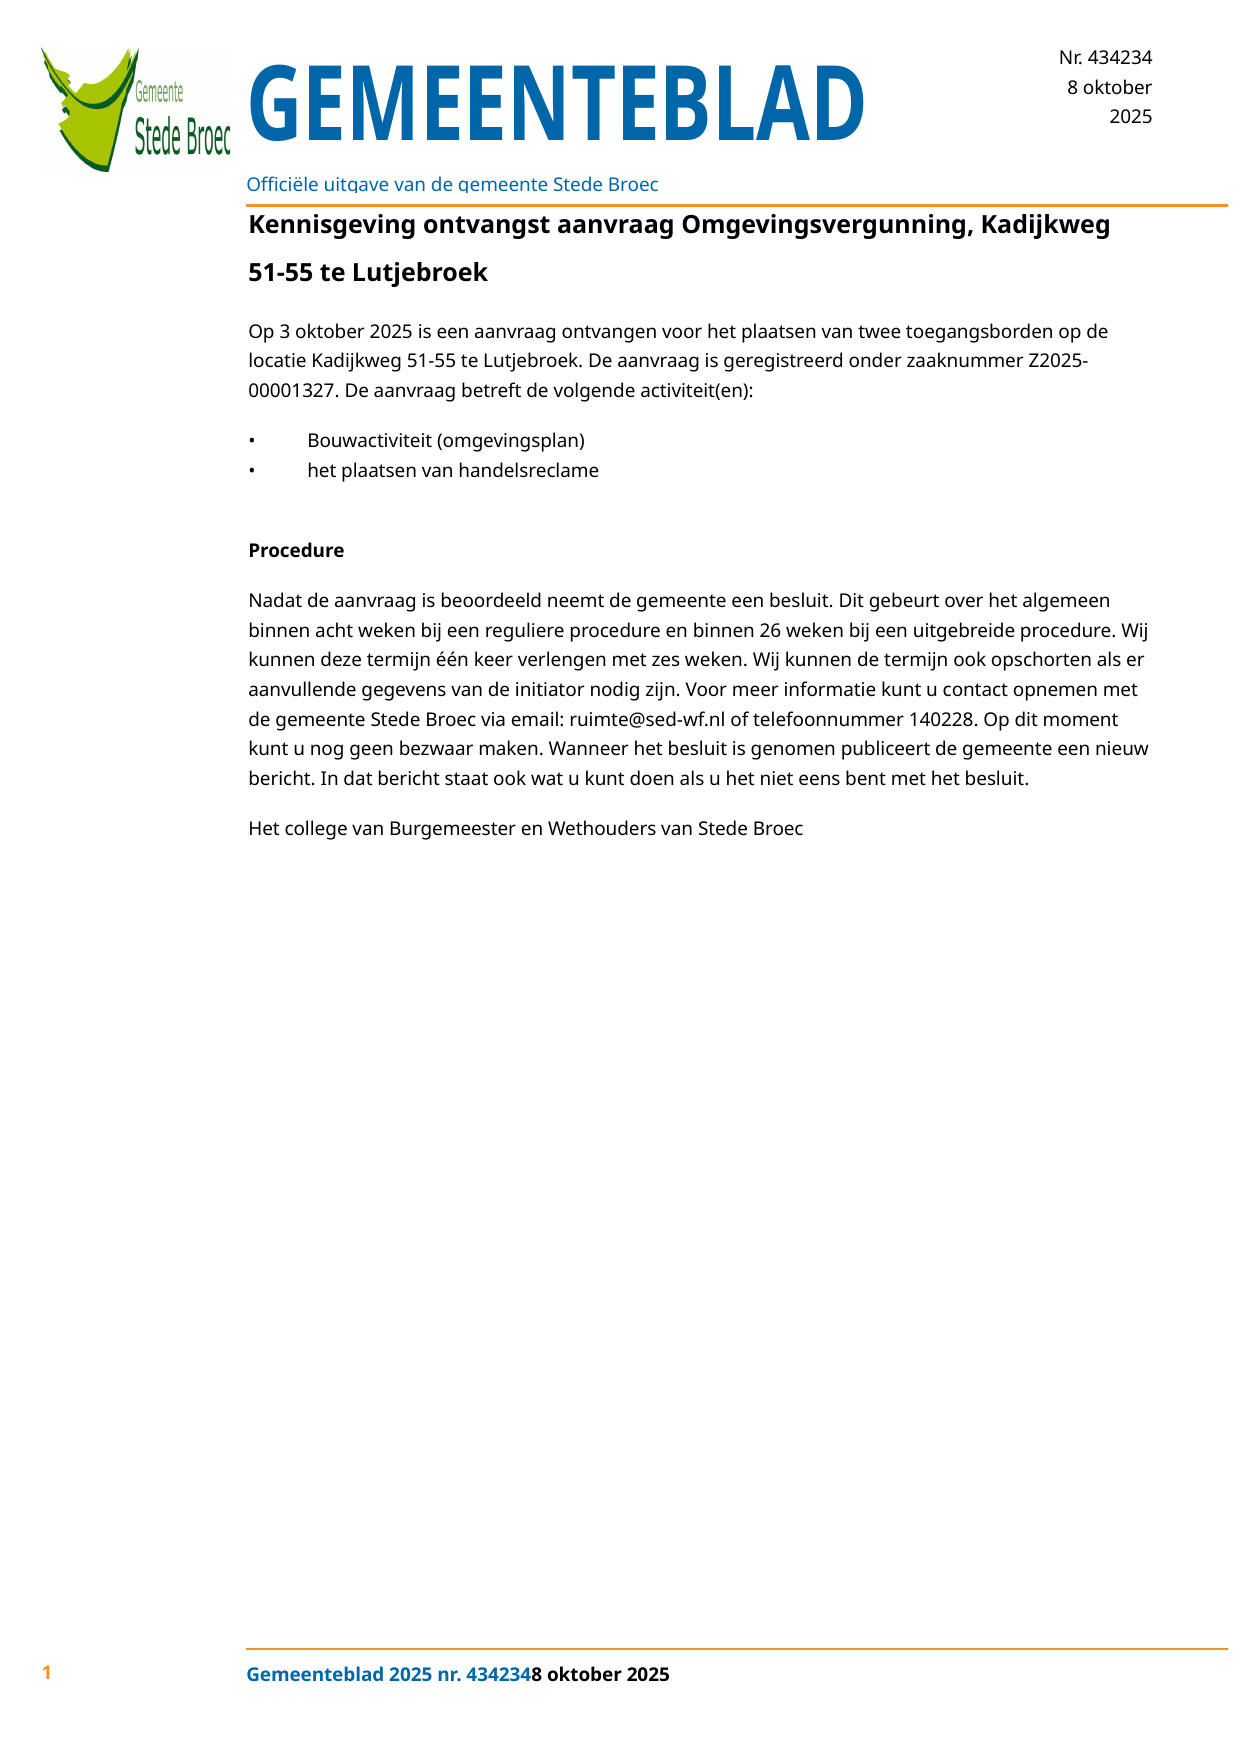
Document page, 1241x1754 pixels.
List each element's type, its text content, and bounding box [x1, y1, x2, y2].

text Het college van Burgemeester en Wethouders van Stede Broec [248, 815, 1152, 841]
text Procedure [248, 537, 1152, 563]
text Op 3 oktober 2025 is een aanvraag ontvangen voor het plaatsen van twee toegangsborden op de locatie Kadijkweg 51-55 te Lutjebroek. De aanvraag is geregistreerd onder zaaknummer Z2025-00001327. De aanvraag betreft de volgende activiteit(en): [248, 318, 1152, 403]
text Kennisgeving ontvangst aanvraag Omgevingsvergunning, Kadijkweg 51-55 te Lutjebroek [248, 207, 1152, 288]
list Bouwactiviteit (omgevingsplan) [248, 427, 1152, 453]
text Nadat de aanvraag is beoordeeld neemt de gemeente een besluit. Dit gebeurt over het algemeen binnen acht weken bij een reguliere procedure en binnen 26 weken bij een uitgebreide procedure. Wij kunnen deze termijn één keer verlengen met zes weken. Wij kunnen de termijn ook opschorten als er aanvullende gegevens van de initiator nodig zijn. Voor meer informatie kunt u contact opnemen met de gemeente Stede Broec via email: ruimte@sed-wf.nl of telefoonnummer 140228. Op dit moment kunt u nog geen bezwaar maken. Wanneer het besluit is genomen publiceert de gemeente een nieuw bericht. In dat bericht staat ook wat u kunt doen als u het niet eens bent met het besluit. [248, 587, 1152, 791]
list het plaatsen van handelsreclame [248, 457, 1152, 483]
picture [41, 47, 231, 172]
